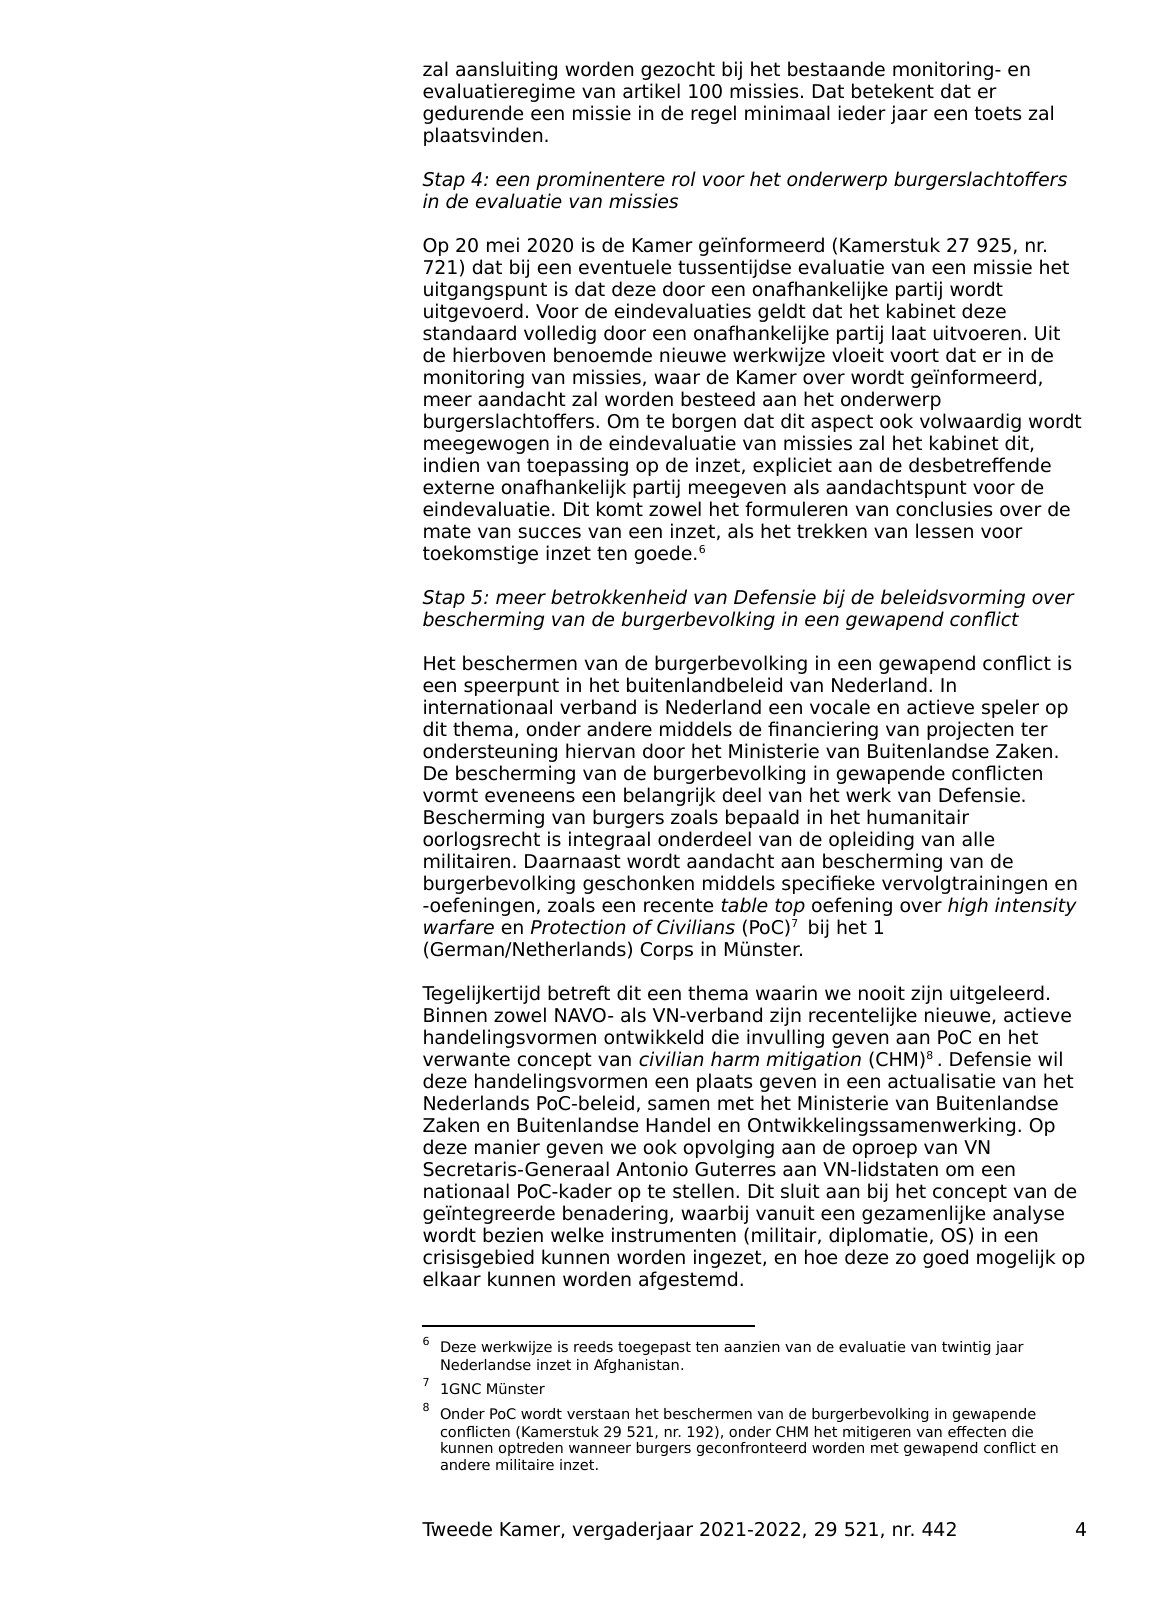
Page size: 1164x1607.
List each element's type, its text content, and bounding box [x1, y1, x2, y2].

text Op 20 mei 2020 is de Kamer geïnformeerd (Kamerstuk 27 925, nr. 721) dat bij een eventuele tussentijdse evaluatie van een missie het uitgangspunt is dat deze door een onafhankelijke partij wordt uitgevoerd. Voor de eindevaluaties geldt dat het kabinet deze standaard volledig door een onafhankelijke partij laat uitvoeren. Uit de hierboven benoemde nieuwe werkwijze vloeit voort dat er in de monitoring van missies, waar de Kamer over wordt geïnformeerd, meer aandacht zal worden besteed aan het onderwerp burgerslachtoffers. Om te borgen dat dit aspect ook volwaardig wordt meegewogen in de eindevaluatie van missies zal het kabinet dit, indien van toepassing op de inzet, expliciet aan de desbetreffende externe onafhankelijk partij meegeven als aandachtspunt voor de eindevaluatie. Dit komt zowel het formuleren van conclusies over de mate van succes van een inzet, als het trekken van lessen voor toekomstige inzet ten goede. [422, 235, 1087, 565]
text Onder PoC wordt verstaan het beschermen van de burgerbevolking in gewapende conflicten (Kamerstuk 29 521, nr. 192), onder CHM het mitigeren van effecten die kunnen optreden wanneer burgers geconfronteerd worden met gewapend conflict en andere militaire inzet. [422, 1402, 1087, 1474]
text 1GNC Münster [422, 1377, 1087, 1399]
text Deze werkwijze is reeds toegepast ten aanzien van de evaluatie van twintig jaar Nederlandse inzet in Afghanistan. [422, 1335, 1087, 1374]
subtitle Stap 4: een prominentere rol voor het onderwerp burgerslachtoffers in de evaluatie van missies [422, 169, 1087, 213]
text Het beschermen van de burgerbevolking in een gewapend conflict is een speerpunt in het buitenlandbeleid van Nederland. In internationaal verband is Nederland een vocale en actieve speler op dit thema, onder andere middels de financiering van projecten ter ondersteuning hiervan door het Ministerie van Buitenlandse Zaken. De bescherming van de burgerbevolking in gewapende conflicten vormt eveneens een belangrijk deel van het werk van Defensie. Bescherming van burgers zoals bepaald in het humanitair oorlogsrecht is integraal onderdeel van de opleiding van alle militairen. Daarnaast wordt aandacht aan bescherming van de burgerbevolking geschonken middels specifieke vervolgtrainingen en -oefeningen, zoals een recente table top oefening over high intensity warfare en Protection of Civilians (PoC) bij het 1 (German/Netherlands) Corps in Münster. [422, 653, 1087, 961]
text Tegelijkertijd betreft dit een thema waarin we nooit zijn uitgeleerd. Binnen zowel NAVO- als VN-verband zijn recentelijke nieuwe, actieve handelingsvormen ontwikkeld die invulling geven aan PoC en het verwante concept van civilian harm mitigation (CHM). Defensie wil deze handelingsvormen een plaats geven in een actualisatie van het Nederlands PoC-beleid, samen met het Ministerie van Buitenlandse Zaken en Buitenlandse Handel en Ontwikkelingssamenwerking. Op deze manier geven we ook opvolging aan de oproep van VN Secretaris-Generaal Antonio Guterres aan VN-lidstaten om een nationaal PoC-kader op te stellen. Dit sluit aan bij het concept van de geïntegreerde benadering, waarbij vanuit een gezamenlijke analyse wordt bezien welke instrumenten (militair, diplomatie, OS) in een crisisgebied kunnen worden ingezet, en hoe deze zo goed mogelijk op elkaar kunnen worden afgestemd. [422, 983, 1087, 1291]
subtitle Stap 5: meer betrokkenheid van Defensie bij de beleidsvorming over bescherming van de burgerbevolking in een gewapend conflict [422, 587, 1087, 631]
text zal aansluiting worden gezocht bij het bestaande monitoring- en evaluatieregime van artikel 100 missies. Dat betekent dat er gedurende een missie in de regel minimaal ieder jaar een toets zal plaatsvinden. [422, 59, 1087, 147]
